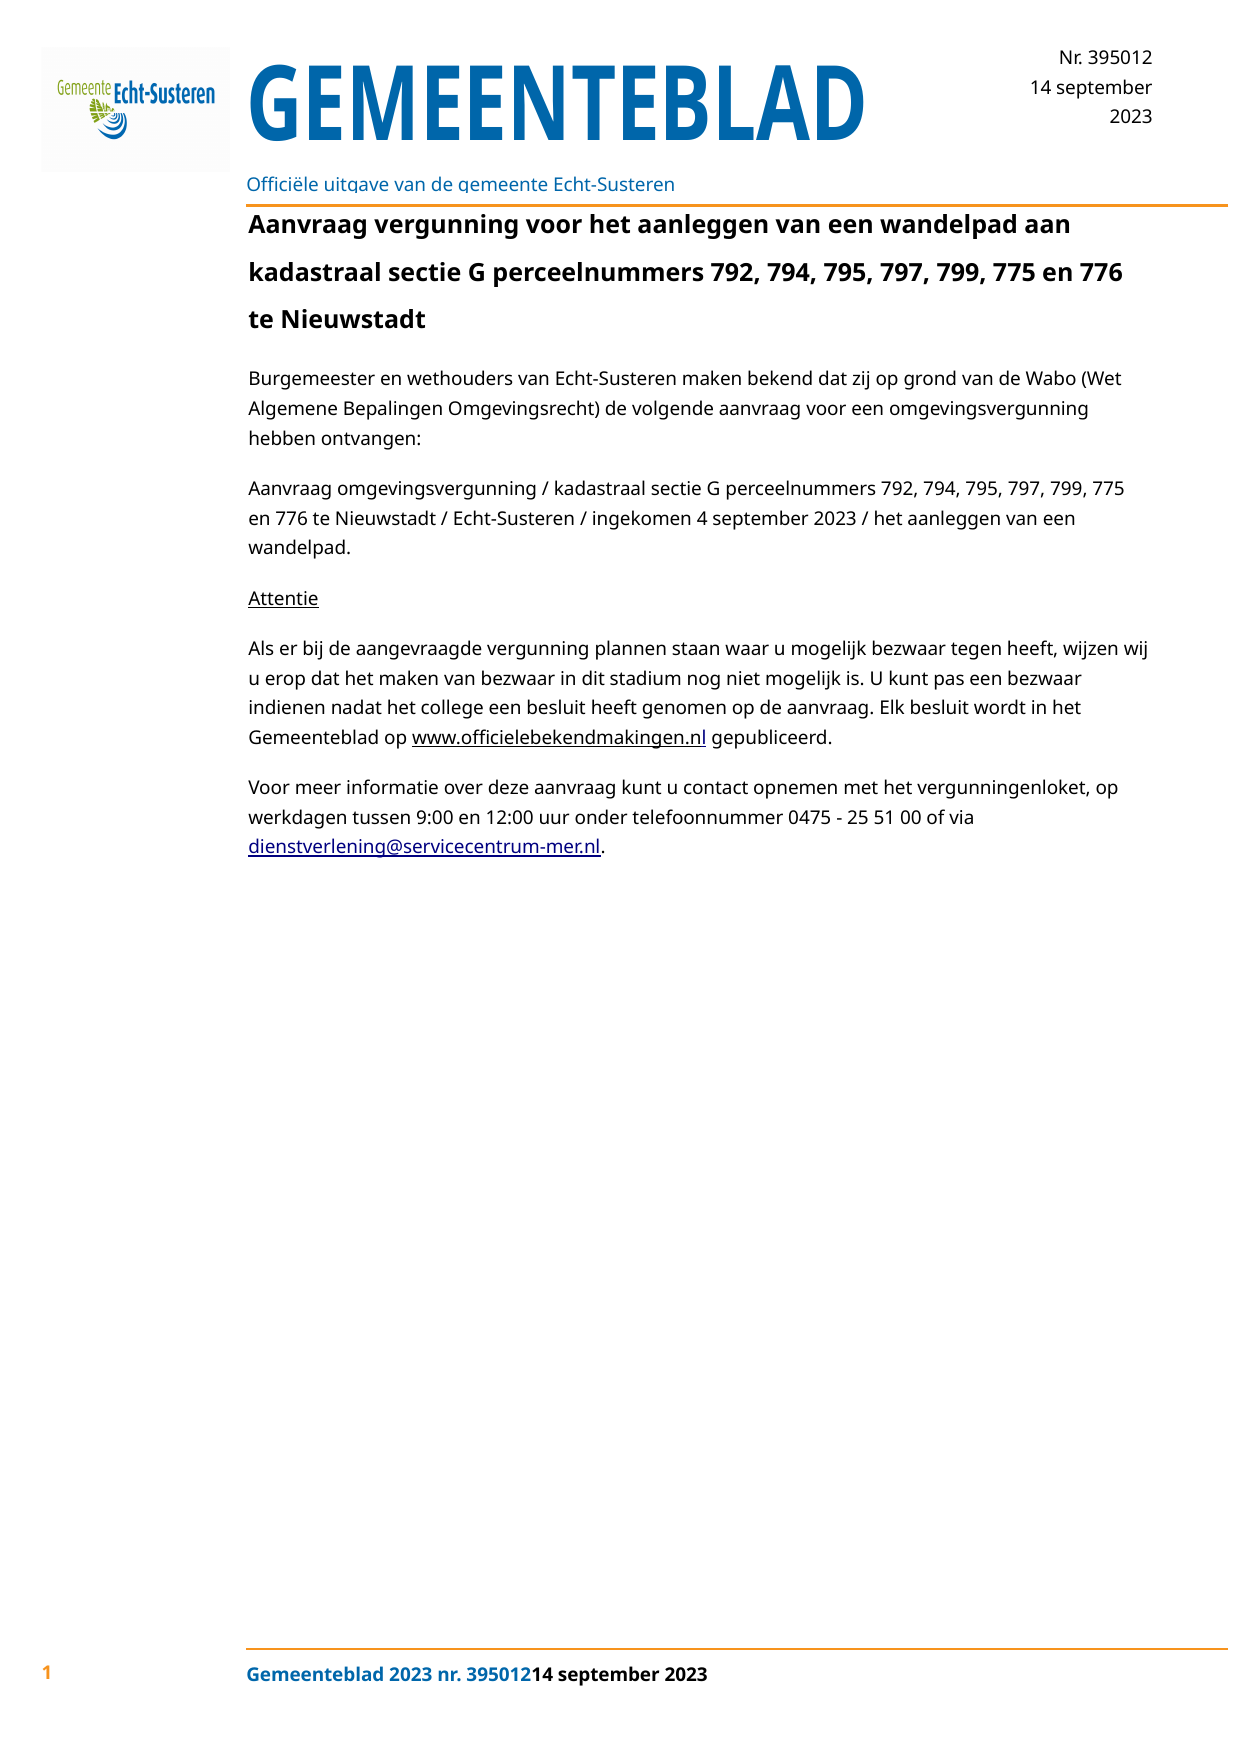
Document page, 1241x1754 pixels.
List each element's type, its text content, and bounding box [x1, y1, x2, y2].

picture [41, 47, 231, 172]
text Als er bij de aangevraagde vergunning plannen staan waar u mogelijk bezwaar tegen heeft, wijzen wij u erop dat het maken van bezwaar in dit stadium nog niet mogelijk is. U kunt pas een bezwaar indienen nadat het college een besluit heeft genomen op de aanvraag. Elk besluit wordt in het Gemeenteblad op www.officielebekendmakingen.nl gepubliceerd. [248, 635, 1152, 749]
text Aanvraag vergunning voor het aanleggen van een wandelpad aan kadastraal sectie G perceelnummers 792, 794, 795, 797, 799, 775 en 776 te Nieuwstadt [248, 207, 1152, 336]
text Attentie [248, 585, 1152, 610]
text Aanvraag omgevingsvergunning / kadastraal sectie G perceelnummers 792, 794, 795, 797, 799, 775 en 776 te Nieuwstadt / Echt-Susteren / ingekomen 4 september 2023 / het aanleggen van een wandelpad. [248, 475, 1152, 560]
text Voor meer informatie over deze aanvraag kunt u contact opnemen met het vergunningenloket, op werkdagen tussen 9:00 en 12:00 uur onder telefoonnummer 0475 - 25 51 00 of via dienstverlening@servicecentrum-mer.nl. [248, 774, 1152, 859]
text Burgemeester en wethouders van Echt-Susteren maken bekend dat zij op grond van de Wabo (Wet Algemene Bepalingen Omgevingsrecht) de volgende aanvraag voor een omgevingsvergunning hebben ontvangen: [248, 366, 1152, 450]
